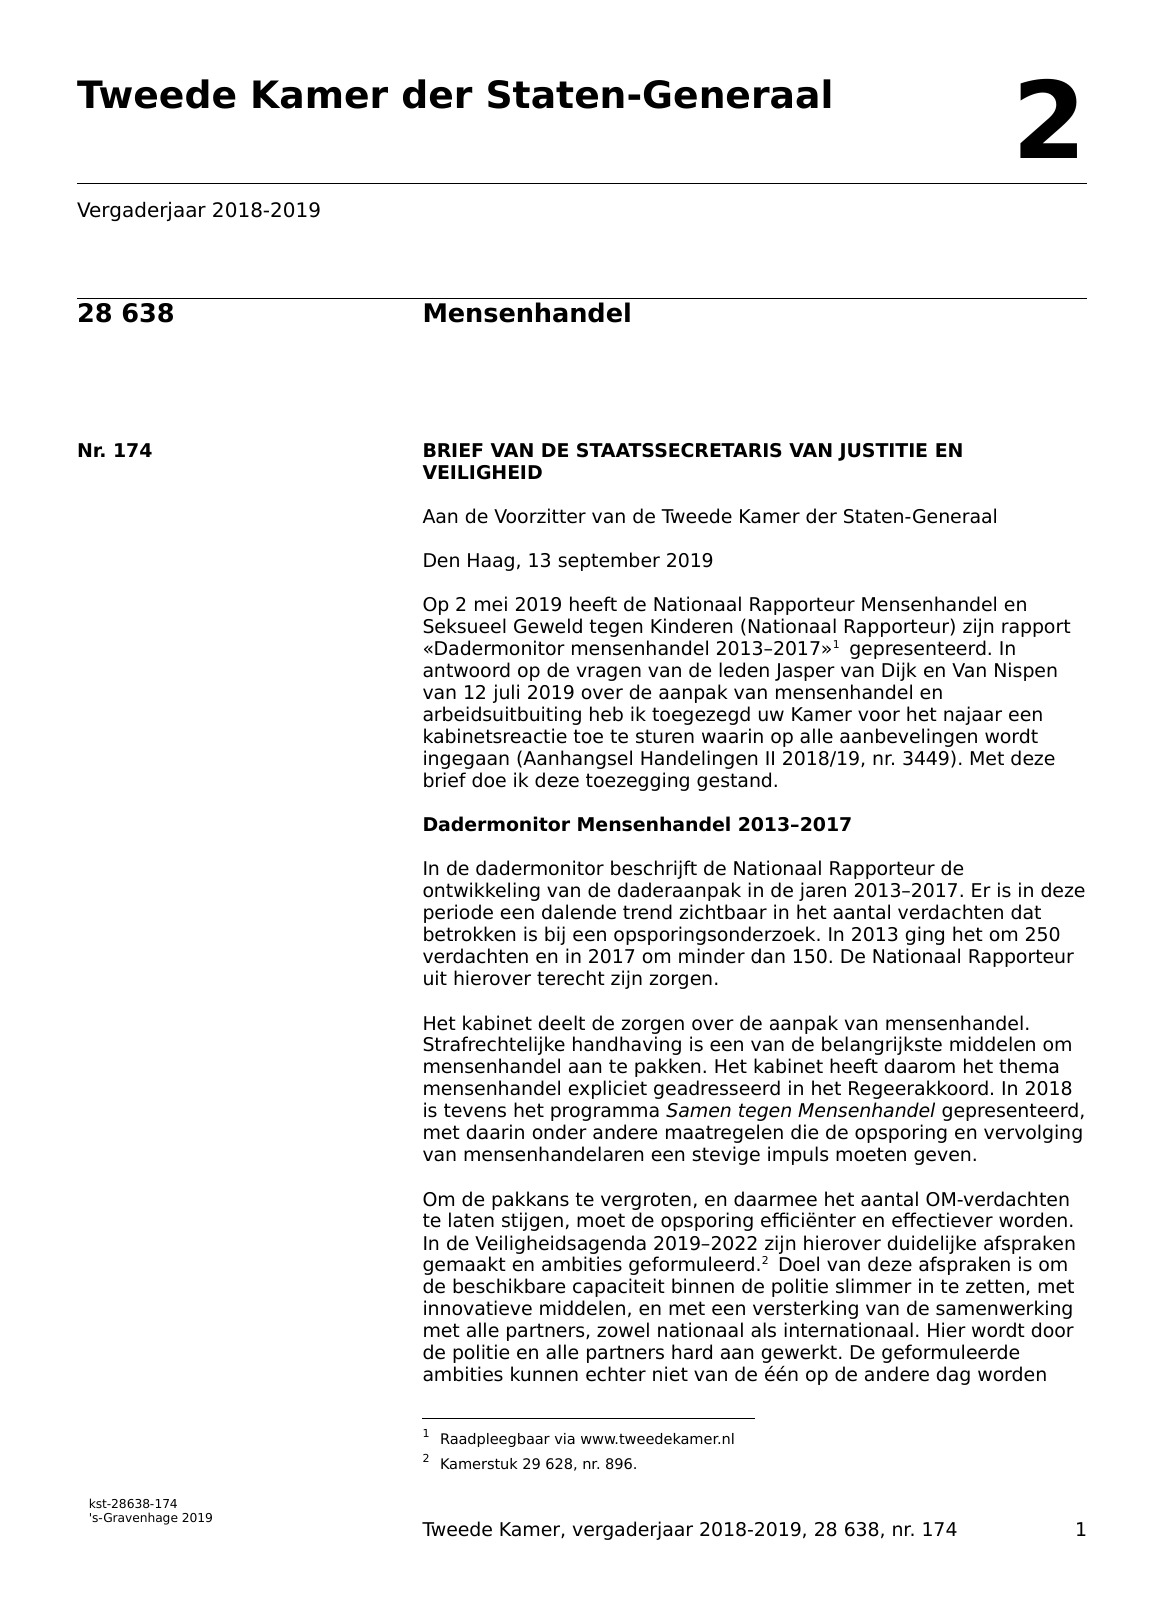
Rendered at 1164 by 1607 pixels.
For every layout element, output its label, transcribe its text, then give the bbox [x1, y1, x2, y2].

table_header Tweede Kamer der Staten-Generaal [77, 59, 886, 183]
subtitle 28 638 Mensenhandel [77, 299, 1087, 329]
text Den Haag, 13 september 2019 [422, 550, 1087, 572]
text Het kabinet deelt de zorgen over de aanpak van mensenhandel. Strafrechtelijke handhaving is een van de belangrijkste middelen om mensenhandel aan te pakken. Het kabinet heeft daarom het thema mensenhandel expliciet geadresseerd in het Regeerakkoord. In 2018 is tevens het programma Samen tegen Mensenhandel gepresenteerd, met daarin onder andere maatregelen die de opsporing en vervolging van mensenhandelaren een stevige impuls moeten geven. [422, 1012, 1087, 1166]
table_header 2 [886, 59, 1087, 183]
text kst-28638-174 [88, 1497, 323, 1511]
text Op 2 mei 2019 heeft de Nationaal Rapporteur Mensenhandel en Seksueel Geweld tegen Kinderen (Nationaal Rapporteur) zijn rapport «Dadermonitor mensenhandel 2013–2017» gepresenteerd. In antwoord op de vragen van de leden Jasper van Dijk en Van Nispen van 12 juli 2019 over de aanpak van mensenhandel en arbeidsuitbuiting heb ik toegezegd uw Kamer voor het najaar een kabinetsreactie toe te sturen waarin op alle aanbevelingen wordt ingegaan (Aanhangsel Handelingen II 2018/19, nr. 3449). Met deze brief doe ik deze toezegging gestand. [422, 594, 1087, 792]
subtitle Dadermonitor Mensenhandel 2013–2017 [422, 814, 1087, 836]
table_cell Vergaderjaar 2018-2019 [77, 184, 1087, 298]
text Kamerstuk 29 628, nr. 896. [422, 1452, 1087, 1474]
text In de dadermonitor beschrijft de Nationaal Rapporteur de ontwikkeling van de daderaanpak in de jaren 2013–2017. Er is in deze periode een dalende trend zichtbaar in het aantal verdachten dat betrokken is bij een opsporingsonderzoek. In 2013 ging het om 250 verdachten en in 2017 om minder dan 150. De Nationaal Rapporteur uit hierover terecht zijn zorgen. [422, 858, 1087, 990]
text 's-Gravenhage 2019 [88, 1511, 323, 1525]
text Raadpleegbaar via www.tweedekamer.nl [422, 1427, 1087, 1449]
subtitle Nr. 174 BRIEF VAN DE STAATSSECRETARIS VAN JUSTITIE EN VEILIGHEID [77, 440, 1087, 484]
text Om de pakkans te vergroten, en daarmee het aantal OM-verdachten te laten stijgen, moet de opsporing efficiënter en effectiever worden. In de Veiligheidsagenda 2019–2022 zijn hierover duidelijke afspraken gemaakt en ambities geformuleerd. Doel van deze afspraken is om de beschikbare capaciteit binnen de politie slimmer in te zetten, met innovatieve middelen, en met een versterking van de samenwerking met alle partners, zowel nationaal als internationaal. Hier wordt door de politie en alle partners hard aan gewerkt. De geformuleerde ambities kunnen echter niet van de één op de andere dag worden [422, 1188, 1087, 1386]
text Aan de Voorzitter van de Tweede Kamer der Staten-Generaal [422, 506, 1087, 528]
